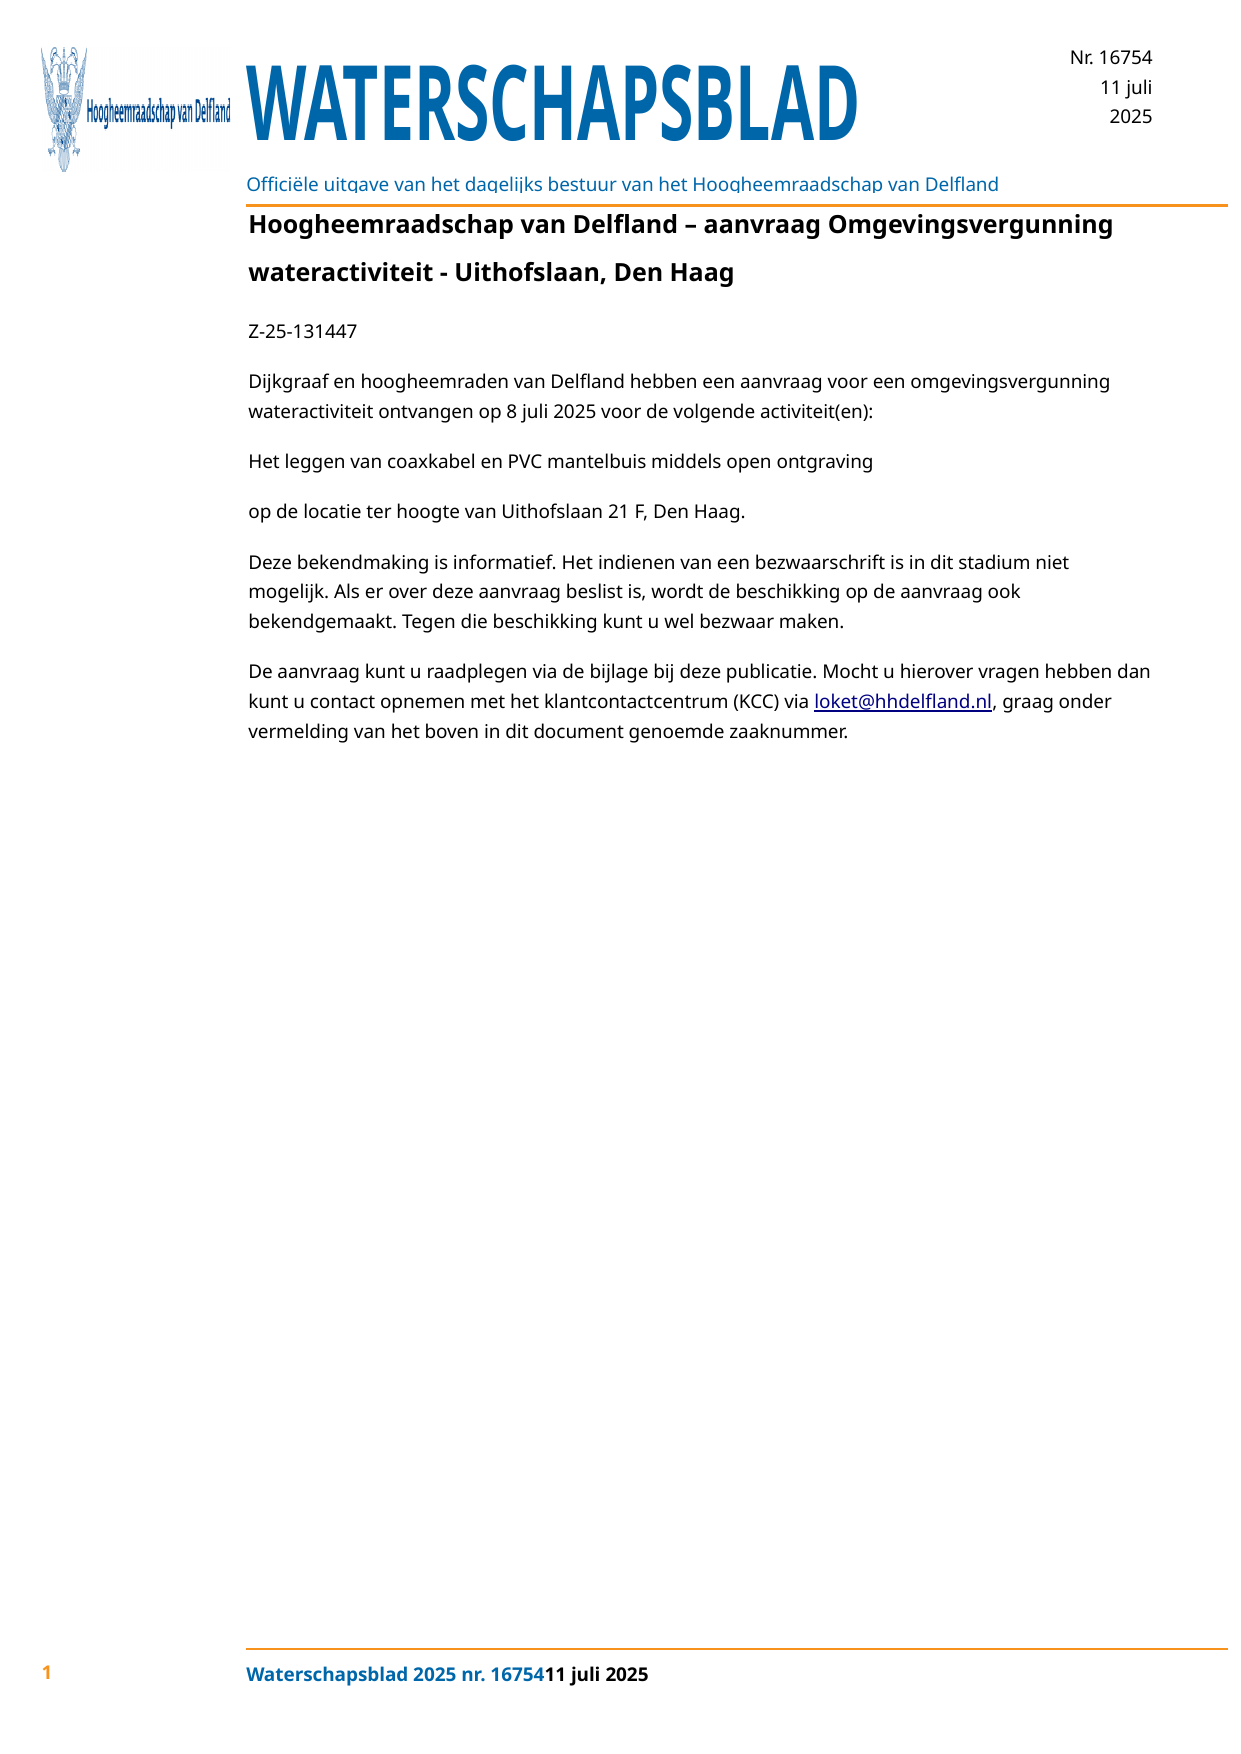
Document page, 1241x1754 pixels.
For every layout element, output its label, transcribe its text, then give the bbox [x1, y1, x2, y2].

text op de locatie ter hoogte van Uithofslaan 21 F, Den Haag. [248, 499, 1152, 524]
picture [41, 47, 231, 172]
text De aanvraag kunt u raadplegen via de bijlage bij deze publicatie. Mocht u hierover vragen hebben dan kunt u contact opnemen met het klantcontactcentrum (KCC) via loket@hhdelfland.nl, graag onder vermelding van het boven in dit document genoemde zaaknummer. [248, 659, 1152, 744]
text Deze bekendmaking is informatief. Het indienen van een bezwaarschrift is in dit stadium niet mogelijk. Als er over deze aanvraag beslist is, wordt de beschikking op de aanvraag ook bekendgemaakt. Tegen die beschikking kunt u wel bezwaar maken. [248, 549, 1152, 634]
text Dijkgraaf en hoogheemraden van Delfland hebben een aanvraag voor een omgevingsvergunning wateractiviteit ontvangen op 8 juli 2025 voor de volgende activiteit(en): [248, 368, 1152, 424]
text Hoogheemraadschap van Delfland – aanvraag Omgevingsvergunning wateractiviteit - Uithofslaan, Den Haag [248, 207, 1152, 288]
text Het leggen van coaxkabel en PVC mantelbuis middels open ontgraving [248, 448, 1152, 474]
text Z-25-131447 [248, 318, 1152, 344]
